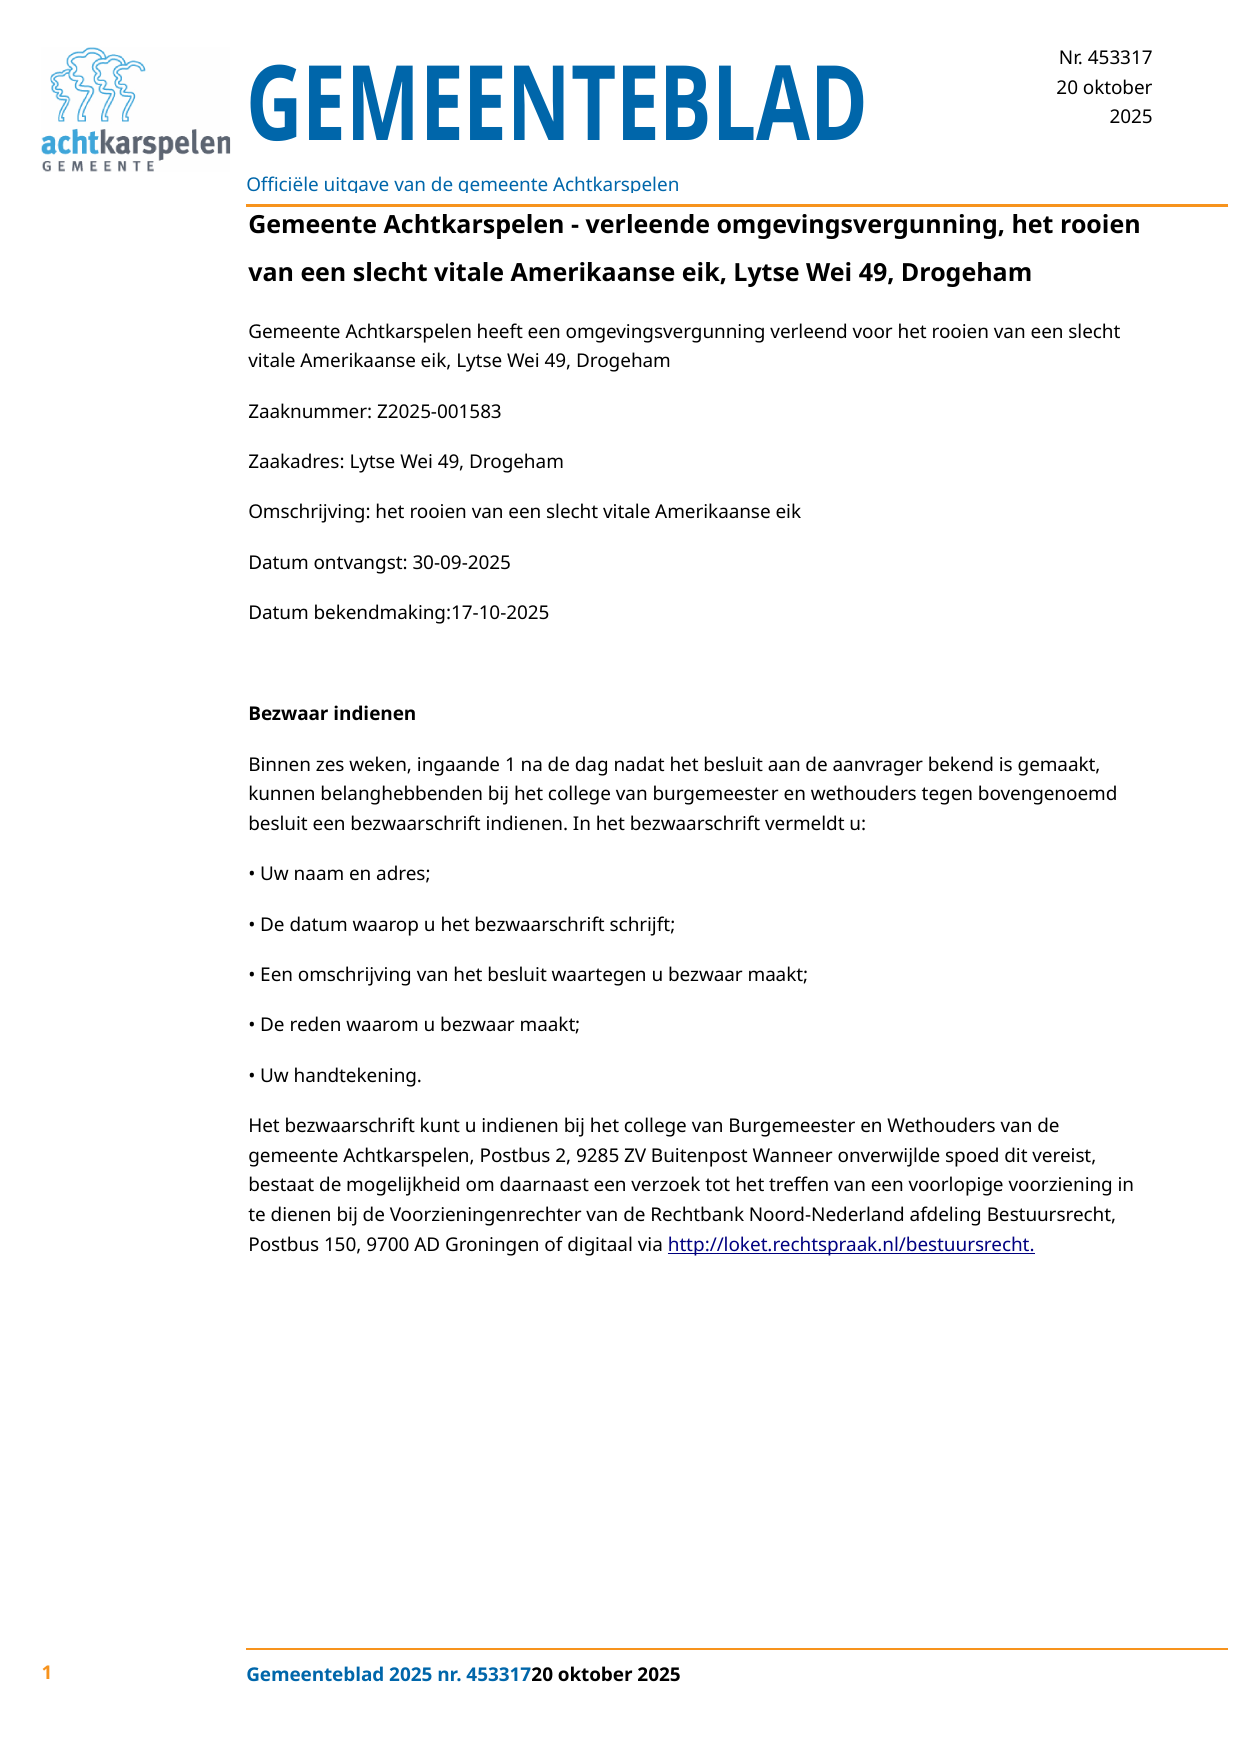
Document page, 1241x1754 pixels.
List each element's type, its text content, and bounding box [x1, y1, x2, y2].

text • Een omschrijving van het besluit waartegen u bezwaar maakt; [248, 961, 1152, 987]
text • De reden waarom u bezwaar maakt; [248, 1012, 1152, 1037]
text Het bezwaarschrift kunt u indienen bij het college van Burgemeester en Wethouders van de gemeente Achtkarspelen, Postbus 2, 9285 ZV Buitenpost Wanneer onverwijlde spoed dit vereist, bestaat de mogelijkheid om daarnaast een verzoek tot het treffen van een voorlopige voorziening in te dienen bij de Voorzieningenrechter van de Rechtbank Noord-Nederland afdeling Bestuursrecht, Postbus 150, 9700 AD Groningen of digitaal via http://loket.rechtspraak.nl/bestuursrecht. [248, 1112, 1152, 1257]
text Bezwaar indienen [248, 700, 1152, 726]
text Gemeente Achtkarspelen heeft een omgevingsvergunning verleend voor het rooien van een slecht vitale Amerikaanse eik, Lytse Wei 49, Drogeham [248, 318, 1152, 373]
text Datum ontvangst: 30-09-2025 [248, 549, 1152, 575]
text • De datum waarop u het bezwaarschrift schrijft; [248, 911, 1152, 937]
text Zaakadres: Lytse Wei 49, Drogeham [248, 448, 1152, 474]
text Binnen zes weken, ingaande 1 na de dag nadat het besluit aan de aanvrager bekend is gemaakt, kunnen belanghebbenden bij het college van burgemeester en wethouders tegen bovengenoemd besluit een bezwaarschrift indienen. In het bezwaarschrift vermeldt u: [248, 751, 1152, 836]
text • Uw handtekening. [248, 1062, 1152, 1088]
picture [41, 47, 231, 172]
text Gemeente Achtkarspelen - verleende omgevingsvergunning, het rooien van een slecht vitale Amerikaanse eik, Lytse Wei 49, Drogeham [248, 207, 1152, 288]
text Omschrijving: het rooien van een slecht vitale Amerikaanse eik [248, 499, 1152, 524]
text Zaaknummer: Z2025-001583 [248, 398, 1152, 424]
text • Uw naam en adres; [248, 860, 1152, 886]
text Datum bekendmaking:17-10-2025 [248, 599, 1152, 625]
